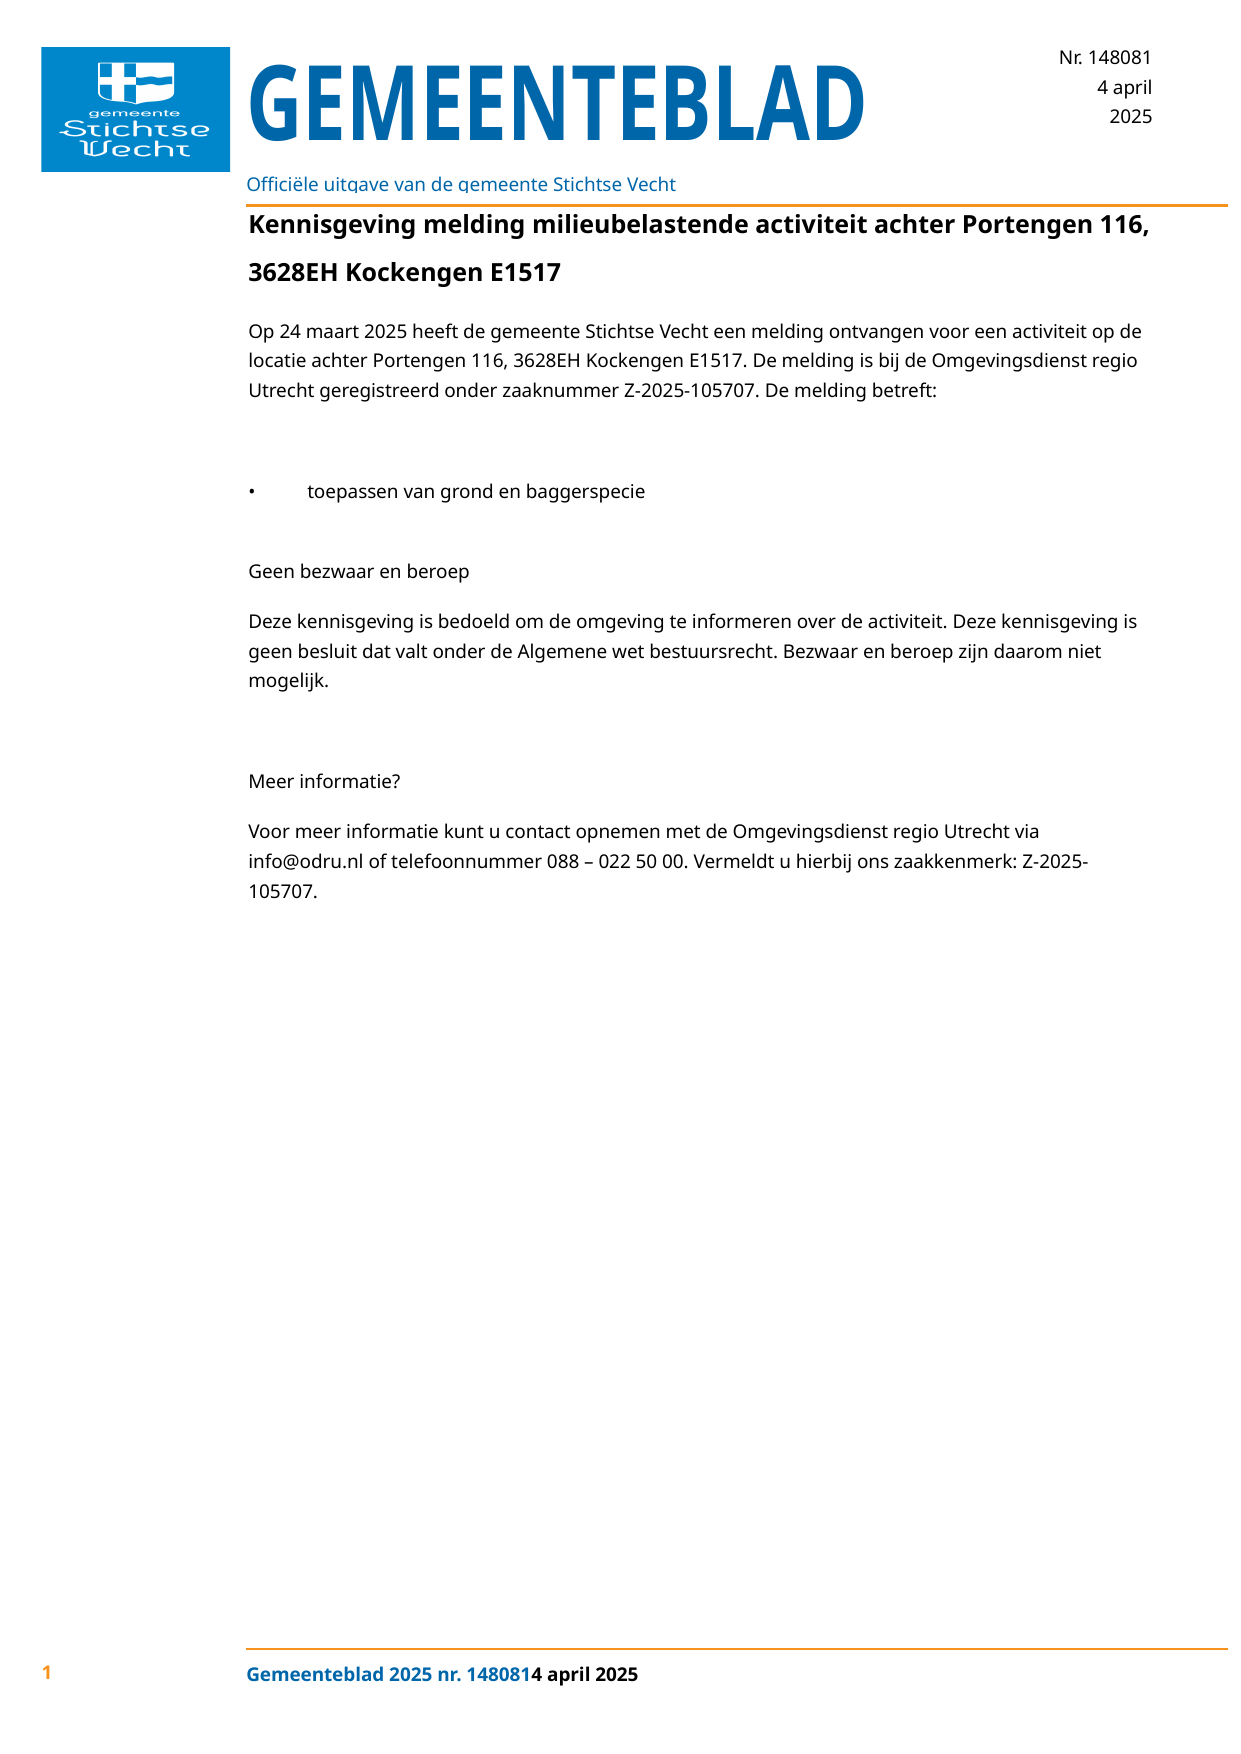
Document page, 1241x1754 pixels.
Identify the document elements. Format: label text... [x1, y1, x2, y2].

text Voor meer informatie kunt u contact opnemen met de Omgevingsdienst regio Utrecht via info@odru.nl of telefoonnummer 088 – 022 50 00. Vermeldt u hierbij ons zaakkenmerk: Z-2025-105707. [248, 819, 1152, 904]
text Op 24 maart 2025 heeft de gemeente Stichtse Vecht een melding ontvangen voor een activiteit op de locatie achter Portengen 116, 3628EH Kockengen E1517. De melding is bij de Omgevingsdienst regio Utrecht geregistreerd onder zaaknummer Z-2025-105707. De melding betreft: [248, 318, 1152, 403]
text Meer informatie? [248, 768, 1152, 794]
text Kennisgeving melding milieubelastende activiteit achter Portengen 116, 3628EH Kockengen E1517 [248, 207, 1152, 288]
text Geen bezwaar en beroep [248, 558, 1152, 584]
picture [137, 63, 174, 103]
text Deze kennisgeving is bedoeld om de omgeving te informeren over de activiteit. Deze kennisgeving is geen besluit dat valt onder de Algemene wet bestuursrecht. Bezwaar en beroep zijn daarom niet mogelijk. [248, 608, 1152, 693]
list toepassen van grond en baggerspecie [248, 478, 1152, 504]
picture [99, 63, 135, 101]
